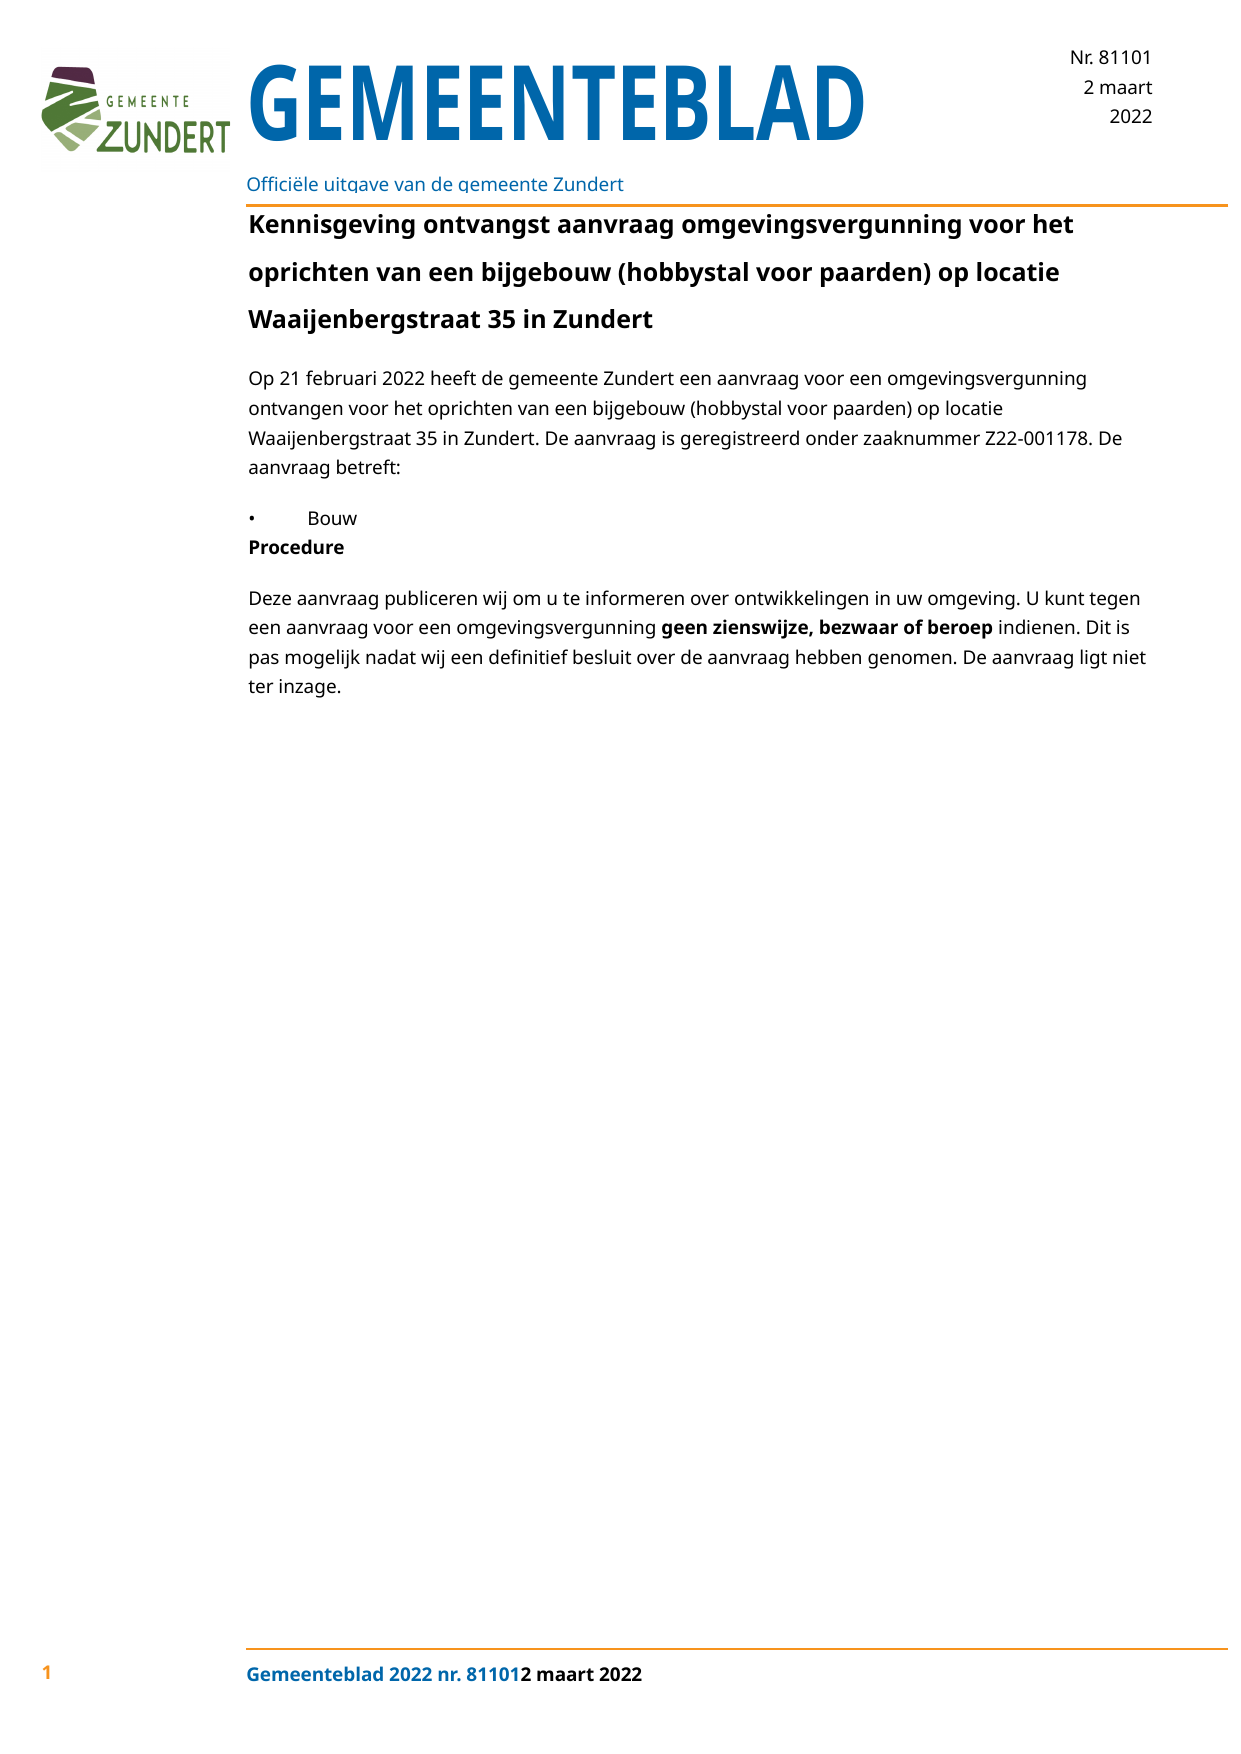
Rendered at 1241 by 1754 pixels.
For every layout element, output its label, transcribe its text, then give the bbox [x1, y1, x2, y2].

list Bouw [248, 505, 1152, 530]
text Op 21 februari 2022 heeft de gemeente Zundert een aanvraag voor een omgevingsvergunning ontvangen voor het oprichten van een bijgebouw (hobbystal voor paarden) op locatie Waaijenbergstraat 35 in Zundert. De aanvraag is geregistreerd onder zaaknummer Z22-001178. De aanvraag betreft: [248, 366, 1152, 480]
text Kennisgeving ontvangst aanvraag omgevingsvergunning voor het oprichten van een bijgebouw (hobbystal voor paarden) op locatie Waaijenbergstraat 35 in Zundert [248, 207, 1152, 336]
picture [41, 47, 231, 172]
text Deze aanvraag publiceren wij om u te informeren over ontwikkelingen in uw omgeving. U kunt tegen een aanvraag voor een omgevingsvergunning geen zienswijze, bezwaar of beroep indienen. Dit is pas mogelijk nadat wij een definitief besluit over de aanvraag hebben genomen. De aanvraag ligt niet ter inzage. [248, 585, 1152, 699]
text Procedure [248, 534, 1152, 560]
